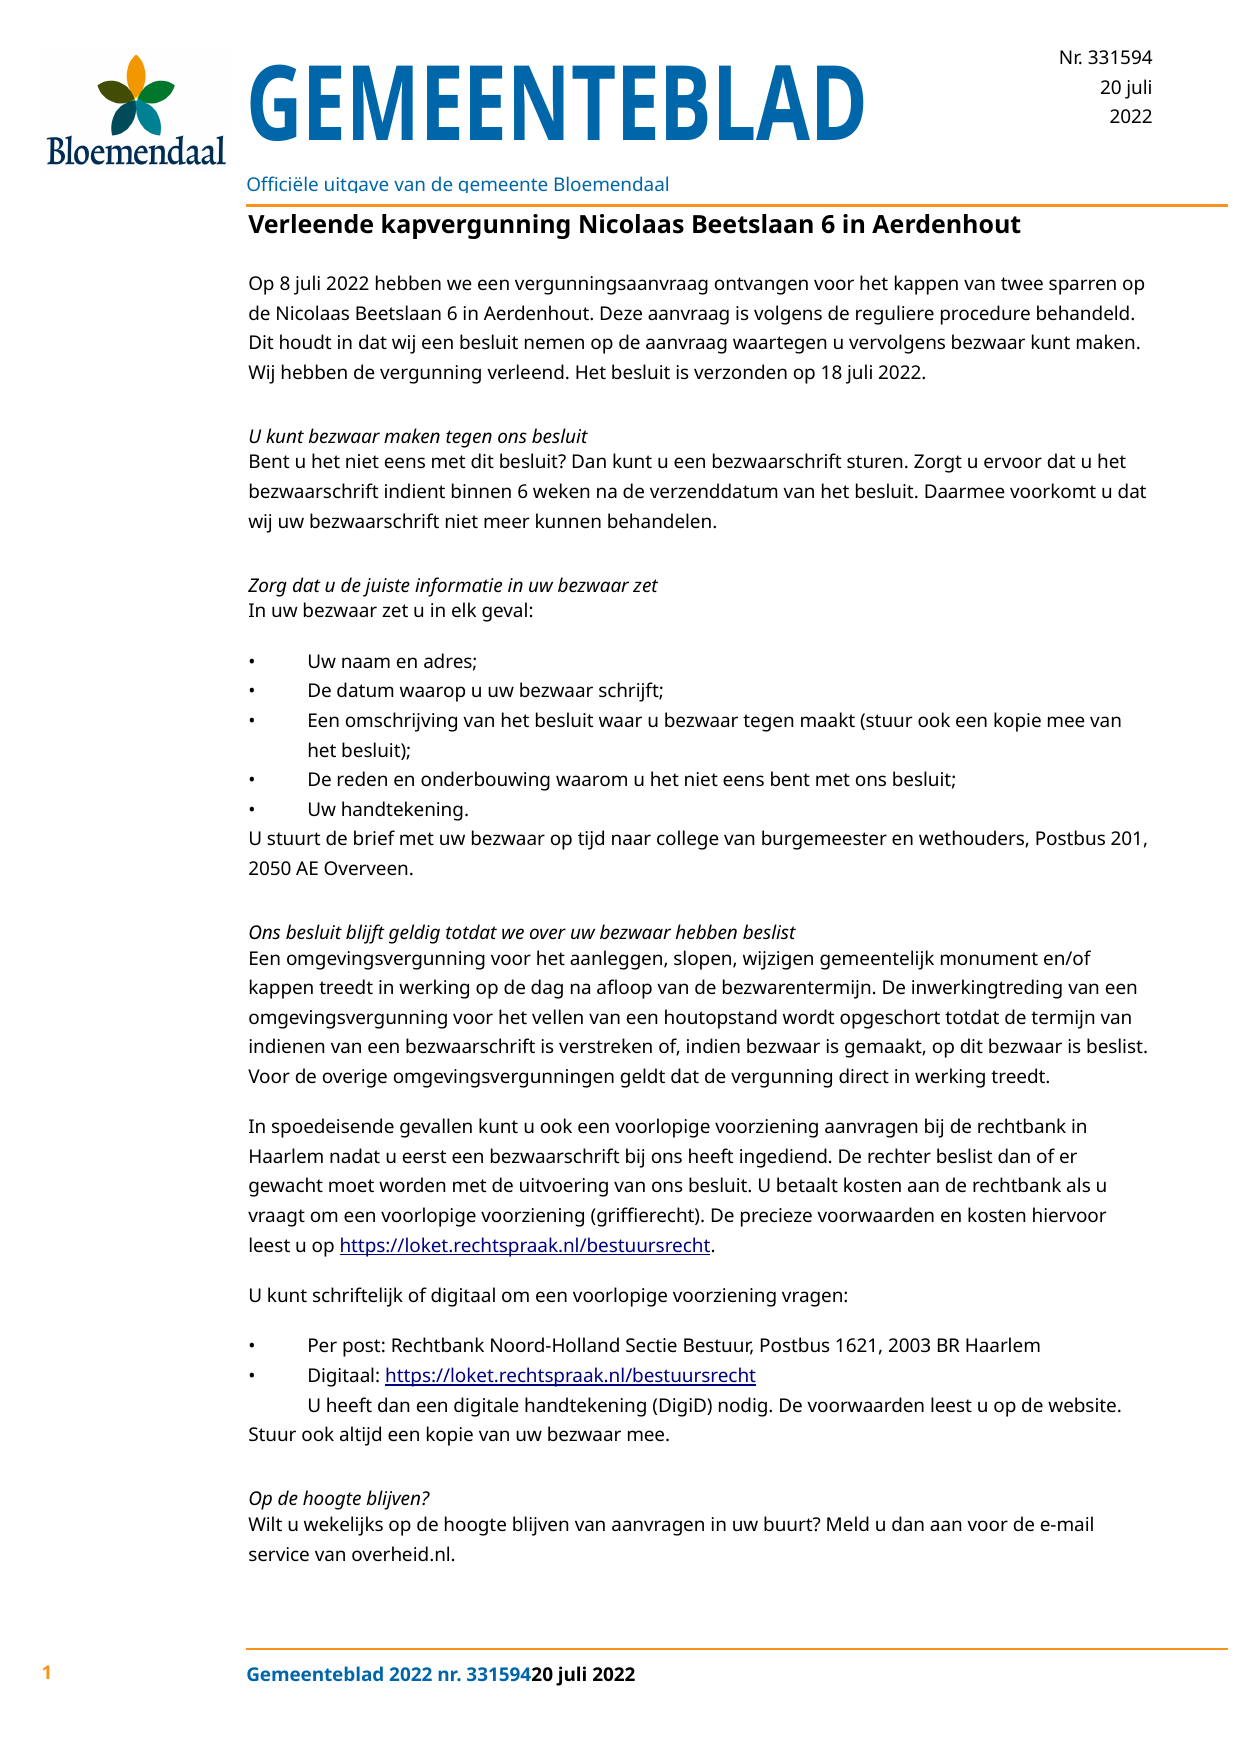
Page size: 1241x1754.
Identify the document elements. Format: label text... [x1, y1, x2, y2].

text Bent u het niet eens met dit besluit? Dan kunt u een bezwaarschrift sturen. Zorgt u ervoor dat u het bezwaarschrift indient binnen 6 weken na de verzenddatum van het besluit. Daarmee voorkomt u dat wij uw bezwaarschrift niet meer kunnen behandelen. [248, 449, 1152, 534]
list De reden en onderbouwing waarom u het niet eens bent met ons besluit; [248, 766, 1152, 792]
text Wilt u wekelijks op de hoogte blijven van aanvragen in uw buurt? Meld u dan aan voor de e-mail service van overheid.nl. [248, 1511, 1152, 1566]
list Een omschrijving van het besluit waar u bezwaar tegen maakt (stuur ook een kopie mee van het besluit); [248, 707, 1152, 762]
text In uw bezwaar zet u in elk geval: [248, 598, 1152, 623]
picture [41, 47, 231, 172]
text U kunt bezwaar maken tegen ons besluit [248, 423, 1152, 449]
text In spoedeisende gevallen kunt u ook een voorlopige voorziening aanvragen bij de rechtbank in Haarlem nadat u eerst een bezwaarschrift bij ons heeft ingediend. De rechter beslist dan of er gewacht moet worden met de uitvoering van ons besluit. U betaalt kosten aan de rechtbank als u vraagt om een voorlopige voorziening (griffierecht). De precieze voorwaarden en kosten hiervoor leest u op https://loket.rechtspraak.nl/bestuursrecht. [248, 1113, 1152, 1258]
text Verleende kapvergunning Nicolaas Beetslaan 6 in Aerdenhout [248, 207, 1152, 241]
text Stuur ook altijd een kopie van uw bezwaar mee. [248, 1421, 1152, 1447]
list Uw naam en adres; [248, 648, 1152, 674]
list De datum waarop u uw bezwaar schrijft; [248, 678, 1152, 703]
text Ons besluit blijft geldig totdat we over uw bezwaar hebben beslist [248, 919, 1152, 945]
list Per post: Rechtbank Noord-Holland Sectie Bestuur, Postbus 1621, 2003 BR Haarlem [248, 1333, 1152, 1358]
text Zorg dat u de juiste informatie in uw bezwaar zet [248, 572, 1152, 598]
text U stuurt de brief met uw bezwaar op tijd naar college van burgemeester en wethouders, Postbus 201, 2050 AE Overveen. [248, 826, 1152, 881]
list U heeft dan een digitale handtekening (DigiD) nodig. De voorwaarden leest u op de website. [248, 1392, 1152, 1418]
text Op 8 juli 2022 hebben we een vergunningsaanvraag ontvangen voor het kappen van twee sparren op de Nicolaas Beetslaan 6 in Aerdenhout. Deze aanvraag is volgens de reguliere procedure behandeld. Dit houdt in dat wij een besluit nemen op de aanvraag waartegen u vervolgens bezwaar kunt maken. Wij hebben de vergunning verleend. Het besluit is verzonden op 18 juli 2022. [248, 270, 1152, 385]
list Digitaal: https://loket.rechtspraak.nl/bestuursrecht [248, 1362, 1152, 1388]
text Een omgevingsvergunning voor het aanleggen, slopen, wijzigen gemeentelijk monument en/of kappen treedt in werking op de dag na afloop van de bezwarentermijn. De inwerkingtreding van een omgevingsvergunning voor het vellen van een houtopstand wordt opgeschort totdat de termijn van indienen van een bezwaarschrift is verstreken of, indien bezwaar is gemaakt, op dit bezwaar is beslist. Voor de overige omgevingsvergunningen geldt dat de vergunning direct in werking treedt. [248, 945, 1152, 1089]
list Uw handtekening. [248, 796, 1152, 822]
text Op de hoogte blijven? [248, 1485, 1152, 1511]
text U kunt schriftelijk of digitaal om een voorlopige voorziening vragen: [248, 1282, 1152, 1308]
